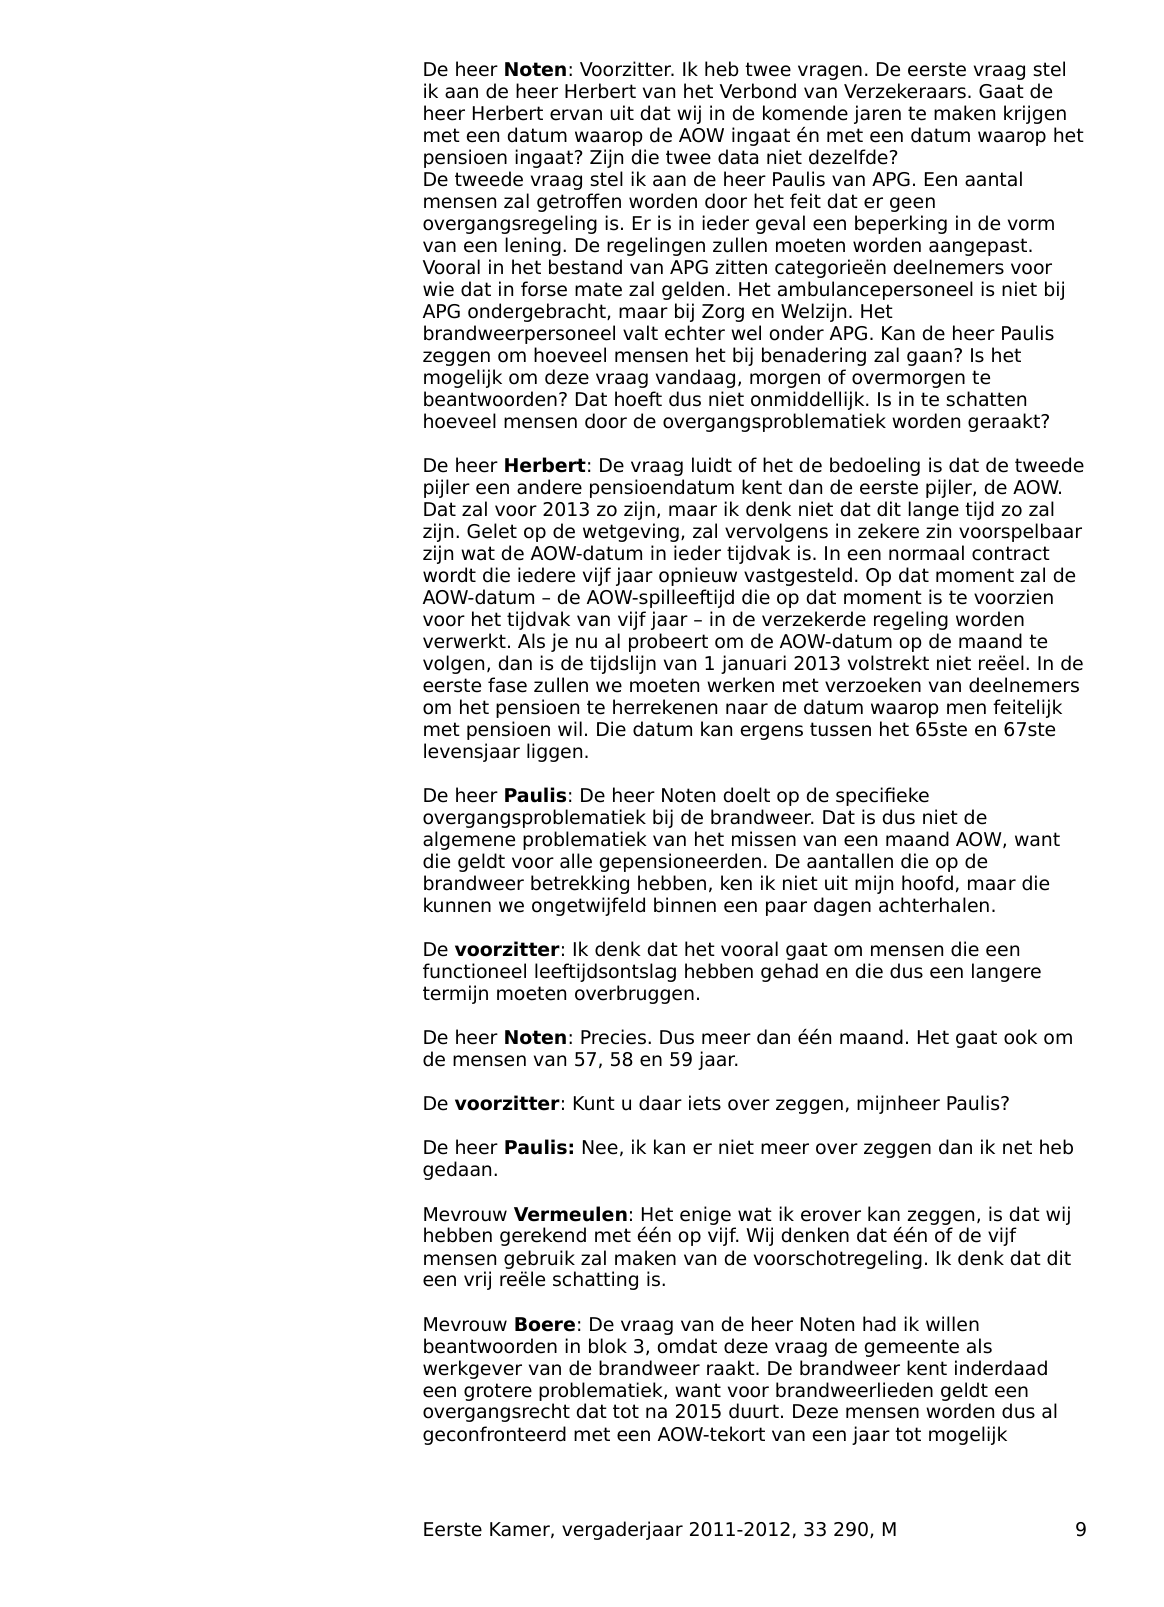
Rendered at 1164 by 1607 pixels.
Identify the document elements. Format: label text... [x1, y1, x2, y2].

text De heer Paulis: Nee, ik kan er niet meer over zeggen dan ik net heb gedaan. [422, 1137, 1087, 1181]
text De heer Noten: Precies. Dus meer dan één maand. Het gaat ook om de mensen van 57, 58 en 59 jaar. [422, 1027, 1087, 1071]
text De heer Paulis: De heer Noten doelt op de specifieke overgangsproblematiek bij de brandweer. Dat is dus niet de algemene problematiek van het missen van een maand AOW, want die geldt voor alle gepensioneerden. De aantallen die op de brandweer betrekking hebben, ken ik niet uit mijn hoofd, maar die kunnen we ongetwijfeld binnen een paar dagen achterhalen. [422, 785, 1087, 917]
text De heer Noten: Voorzitter. Ik heb twee vragen. De eerste vraag stel ik aan de heer Herbert van het Verbond van Verzekeraars. Gaat de heer Herbert ervan uit dat wij in de komende jaren te maken krijgen met een datum waarop de AOW ingaat én met een datum waarop het pensioen ingaat? Zijn die twee data niet dezelfde? [422, 59, 1087, 169]
text Mevrouw Vermeulen: Het enige wat ik erover kan zeggen, is dat wij hebben gerekend met één op vijf. Wij denken dat één of de vijf mensen gebruik zal maken van de voorschotregeling. Ik denk dat dit een vrij reële schatting is. [422, 1203, 1087, 1291]
text De heer Herbert: De vraag luidt of het de bedoeling is dat de tweede pijler een andere pensioendatum kent dan de eerste pijler, de AOW. Dat zal voor 2013 zo zijn, maar ik denk niet dat dit lange tijd zo zal zijn. Gelet op de wetgeving, zal vervolgens in zekere zin voorspelbaar zijn wat de AOW-datum in ieder tijdvak is. In een normaal contract wordt die iedere vijf jaar opnieuw vastgesteld. Op dat moment zal de AOW-datum – de AOW-spilleeftijd die op dat moment is te voorzien voor het tijdvak van vijf jaar – in de verzekerde regeling worden verwerkt. Als je nu al probeert om de AOW-datum op de maand te volgen, dan is de tijdslijn van 1 januari 2013 volstrekt niet reëel. In de eerste fase zullen we moeten werken met verzoeken van deelnemers om het pensioen te herrekenen naar de datum waarop men feitelijk met pensioen wil. Die datum kan ergens tussen het 65ste en 67ste levensjaar liggen. [422, 455, 1087, 763]
text Mevrouw Boere: De vraag van de heer Noten had ik willen beantwoorden in blok 3, omdat deze vraag de gemeente als werkgever van de brandweer raakt. De brandweer kent inderdaad een grotere problematiek, want voor brandweerlieden geldt een overgangsrecht dat tot na 2015 duurt. Deze mensen worden dus al geconfronteerd met een AOW-tekort van een jaar tot mogelijk [422, 1313, 1087, 1445]
text De tweede vraag stel ik aan de heer Paulis van APG. Een aantal mensen zal getroffen worden door het feit dat er geen overgangsregeling is. Er is in ieder geval een beperking in de vorm van een lening. De regelingen zullen moeten worden aangepast. Vooral in het bestand van APG zitten categorieën deelnemers voor wie dat in forse mate zal gelden. Het ambulancepersoneel is niet bij APG ondergebracht, maar bij Zorg en Welzijn. Het brandweerpersoneel valt echter wel onder APG. Kan de heer Paulis zeggen om hoeveel mensen het bij benadering zal gaan? Is het mogelijk om deze vraag vandaag, morgen of overmorgen te beantwoorden? Dat hoeft dus niet onmiddellijk. Is in te schatten hoeveel mensen door de overgangsproblematiek worden geraakt? [422, 169, 1087, 433]
text De voorzitter: Ik denk dat het vooral gaat om mensen die een functioneel leeftijdsontslag hebben gehad en die dus een langere termijn moeten overbruggen. [422, 939, 1087, 1005]
text De voorzitter: Kunt u daar iets over zeggen, mijnheer Paulis? [422, 1093, 1087, 1115]
